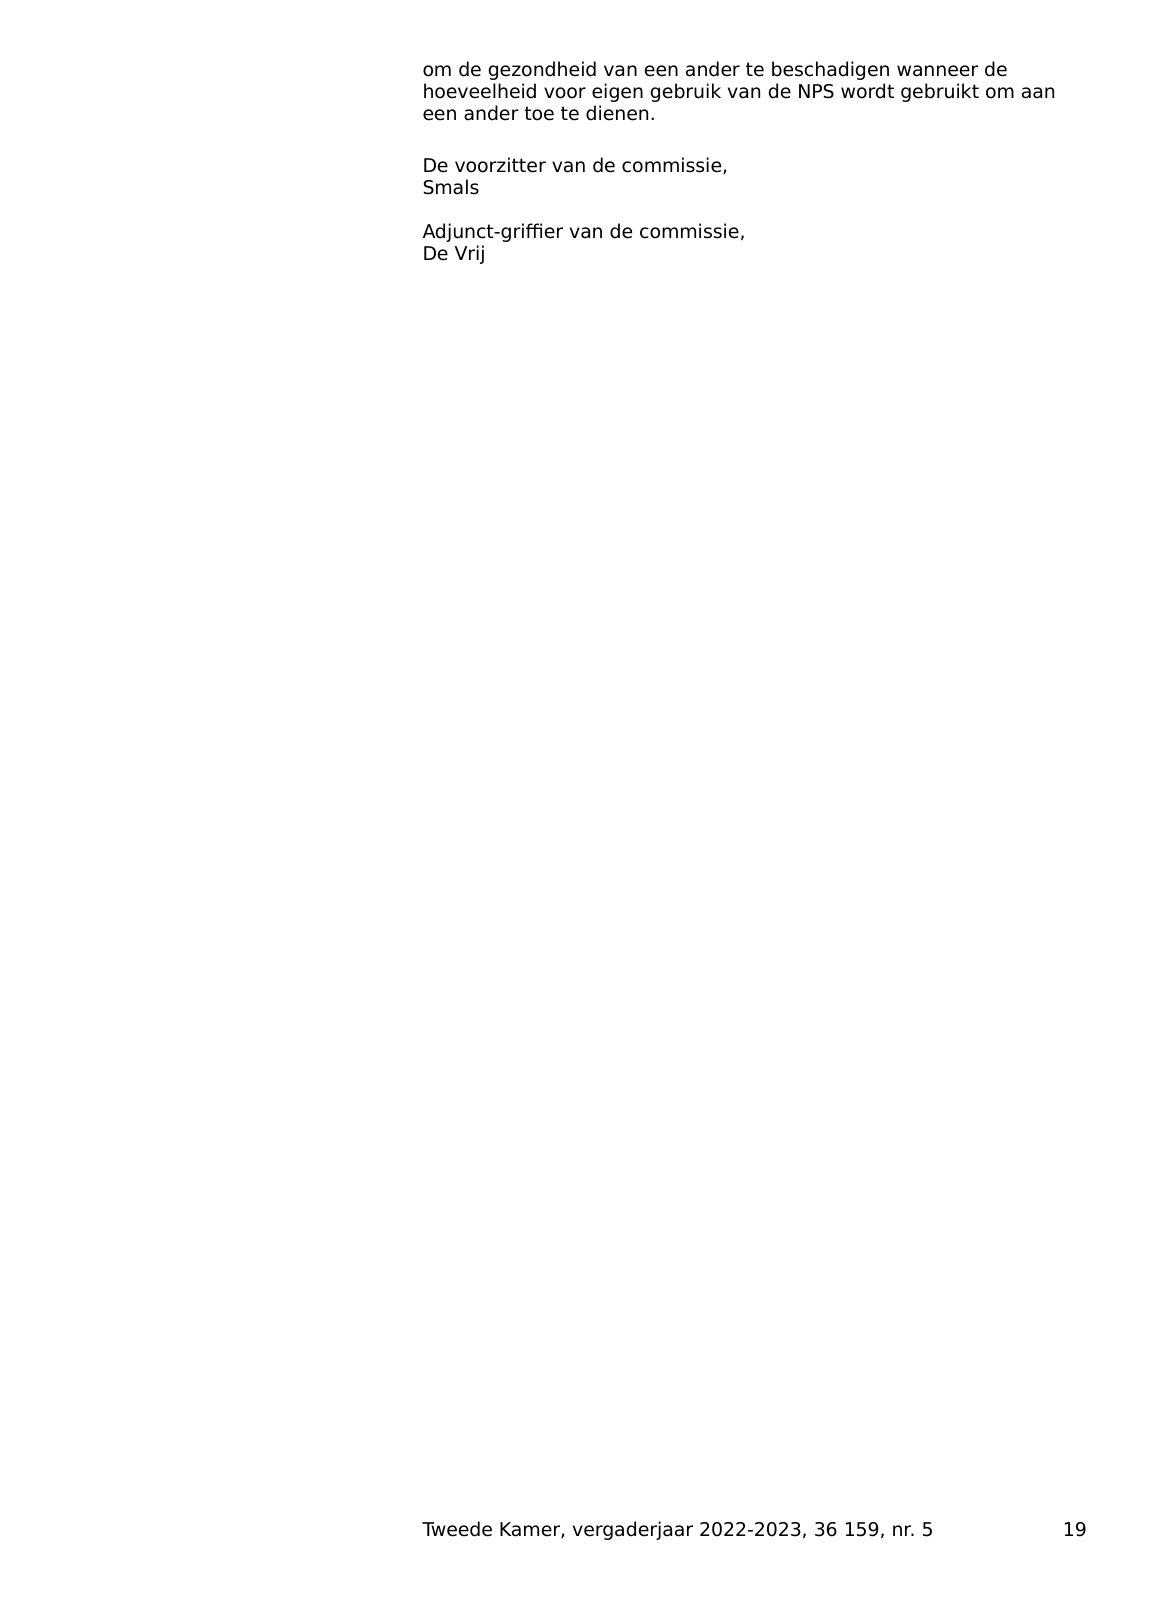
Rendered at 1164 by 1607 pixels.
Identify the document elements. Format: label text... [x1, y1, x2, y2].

text De voorzitter van de commissie, Smals [422, 155, 1087, 199]
text om de gezondheid van een ander te beschadigen wanneer de hoeveelheid voor eigen gebruik van de NPS wordt gebruikt om aan een ander toe te dienen. [422, 59, 1087, 125]
text Adjunct-griffier van de commissie, De Vrij [422, 221, 1087, 265]
